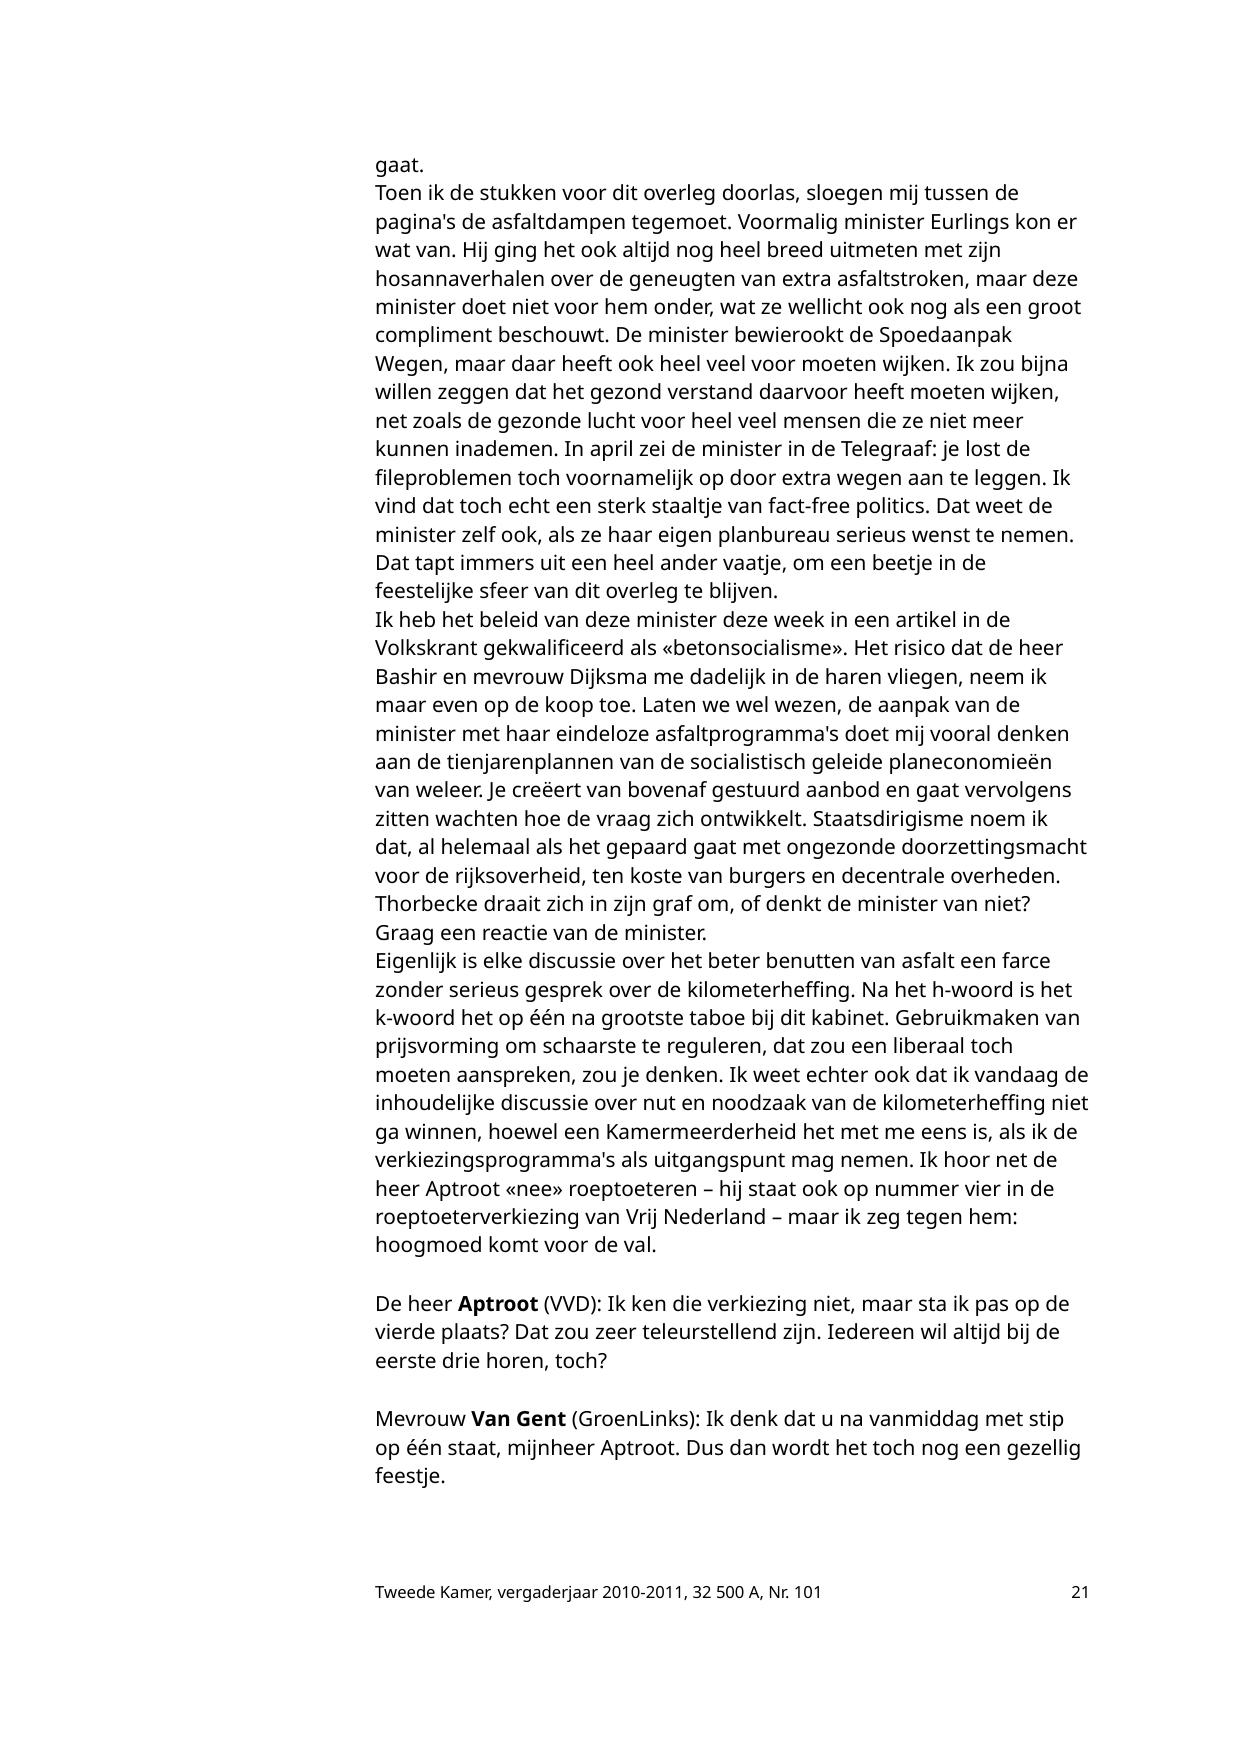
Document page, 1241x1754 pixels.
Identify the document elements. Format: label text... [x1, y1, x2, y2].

text Toen ik de stukken voor dit overleg doorlas, sloegen mij tussen de pagina's de asfaltdampen tegemoet. Voormalig minister Eurlings kon er wat van. Hij ging het ook altijd nog heel breed uitmeten met zijn hosannaverhalen over de geneugten van extra asfaltstroken, maar deze minister doet niet voor hem onder, wat ze wellicht ook nog als een groot compliment beschouwt. De minister bewierookt de Spoedaanpak Wegen, maar daar heeft ook heel veel voor moeten wijken. Ik zou bijna willen zeggen dat het gezond verstand daarvoor heeft moeten wijken, net zoals de gezonde lucht voor heel veel mensen die ze niet meer kunnen inademen. In april zei de minister in de Telegraaf: je lost de fileproblemen toch voornamelijk op door extra wegen aan te leggen. Ik vind dat toch echt een sterk staaltje van fact-free politics. Dat weet de minister zelf ook, als ze haar eigen planbureau serieus wenst te nemen. Dat tapt immers uit een heel ander vaatje, om een beetje in de feestelijke sfeer van dit overleg te blijven. [375, 178, 1090, 605]
text De heer Aptroot (VVD): Ik ken die verkiezing niet, maar sta ik pas op de vierde plaats? Dat zou zeer teleurstellend zijn. Iedereen wil altijd bij de eerste drie horen, toch? [375, 1289, 1090, 1374]
text Mevrouw Van Gent (GroenLinks): Ik denk dat u na vanmiddag met stip op één staat, mijnheer Aptroot. Dus dan wordt het toch nog een gezellig feestje. [375, 1404, 1090, 1490]
text Ik heb het beleid van deze minister deze week in een artikel in de Volkskrant gekwalificeerd als «betonsocialisme». Het risico dat de heer Bashir en mevrouw Dijksma me dadelijk in de haren vliegen, neem ik maar even op de koop toe. Laten we wel wezen, de aanpak van de minister met haar eindeloze asfaltprogramma's doet mij vooral denken aan de tienjarenplannen van de socialistisch geleide planeconomieën van weleer. Je creëert van bovenaf gestuurd aanbod en gaat vervolgens zitten wachten hoe de vraag zich ontwikkelt. Staatsdirigisme noem ik dat, al helemaal als het gepaard gaat met ongezonde doorzettingsmacht voor de rijksoverheid, ten koste van burgers en decentrale overheden. Thorbecke draait zich in zijn graf om, of denkt de minister van niet? Graag een reactie van de minister. [375, 605, 1090, 946]
text Eigenlijk is elke discussie over het beter benutten van asfalt een farce zonder serieus gesprek over de kilometerheffing. Na het h-woord is het k-woord het op één na grootste taboe bij dit kabinet. Gebruikmaken van prijsvorming om schaarste te reguleren, dat zou een liberaal toch moeten aanspreken, zou je denken. Ik weet echter ook dat ik vandaag de inhoudelijke discussie over nut en noodzaak van de kilometerheffing niet ga winnen, hoewel een Kamermeerderheid het met me eens is, als ik de verkiezingsprogramma's als uitgangspunt mag nemen. Ik hoor net de heer Aptroot «nee» roeptoeteren – hij staat ook op nummer vier in de roeptoeterverkiezing van Vrij Nederland – maar ik zeg tegen hem: hoogmoed komt voor de val. [375, 946, 1090, 1259]
text gaat. [375, 150, 1090, 178]
